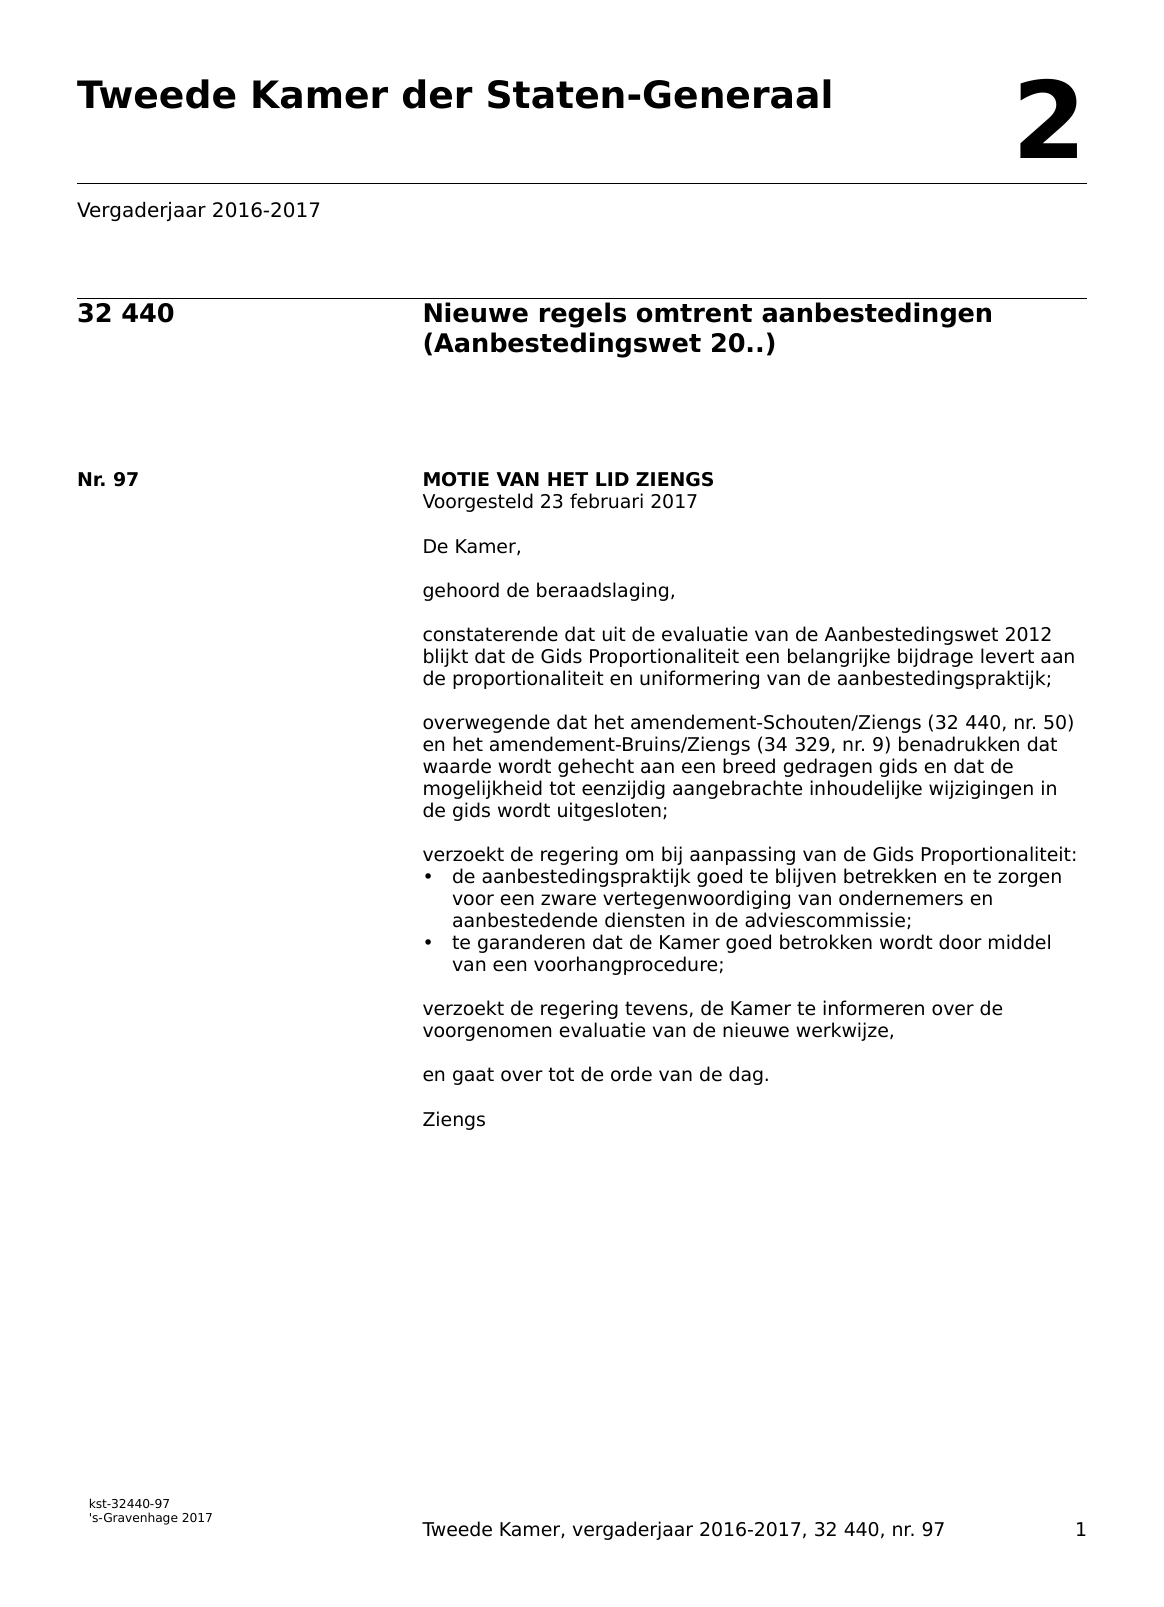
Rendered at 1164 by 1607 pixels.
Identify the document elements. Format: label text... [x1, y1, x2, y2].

text Voorgesteld 23 februari 2017 [422, 491, 1087, 513]
text constaterende dat uit de evaluatie van de Aanbestedingswet 2012 blijkt dat de Gids Proportionaliteit een belangrijke bijdrage levert aan de proportionaliteit en uniformering van de aanbestedingspraktijk; [422, 624, 1087, 690]
text • te garanderen dat de Kamer goed betrokken wordt door middel van een voorhangprocedure; [422, 932, 1087, 976]
text gehoord de beraadslaging, [422, 580, 1087, 602]
text Ziengs [422, 1108, 1087, 1130]
table_header Tweede Kamer der Staten-Generaal [77, 59, 886, 183]
text overwegende dat het amendement-Schouten/Ziengs (32 440, nr. 50) en het amendement-Bruins/Ziengs (34 329, nr. 9) benadrukken dat waarde wordt gehecht aan een breed gedragen gids en dat de mogelijkheid tot eenzijdig aangebrachte inhoudelijke wijzigingen in de gids wordt uitgesloten; [422, 712, 1087, 822]
text verzoekt de regering om bij aanpassing van de Gids Proportionaliteit: [422, 844, 1087, 866]
text De Kamer, [422, 536, 1087, 557]
text 's-Gravenhage 2017 [88, 1511, 323, 1525]
text verzoekt de regering tevens, de Kamer te informeren over de voorgenomen evaluatie van de nieuwe werkwijze, [422, 998, 1087, 1042]
text kst-32440-97 [88, 1497, 323, 1511]
table_cell Vergaderjaar 2016-2017 [77, 184, 1087, 298]
table_header 2 [886, 59, 1087, 183]
subtitle 32 440 Nieuwe regels omtrent aanbestedingen (Aanbestedingswet 20..) [77, 299, 1087, 358]
text en gaat over tot de orde van de dag. [422, 1064, 1087, 1086]
subtitle Nr. 97 MOTIE VAN HET LID ZIENGS [77, 469, 1087, 491]
text • de aanbestedingspraktijk goed te blijven betrekken en te zorgen voor een zware vertegenwoordiging van ondernemers en aanbestedende diensten in de adviescommissie; [422, 866, 1087, 932]
